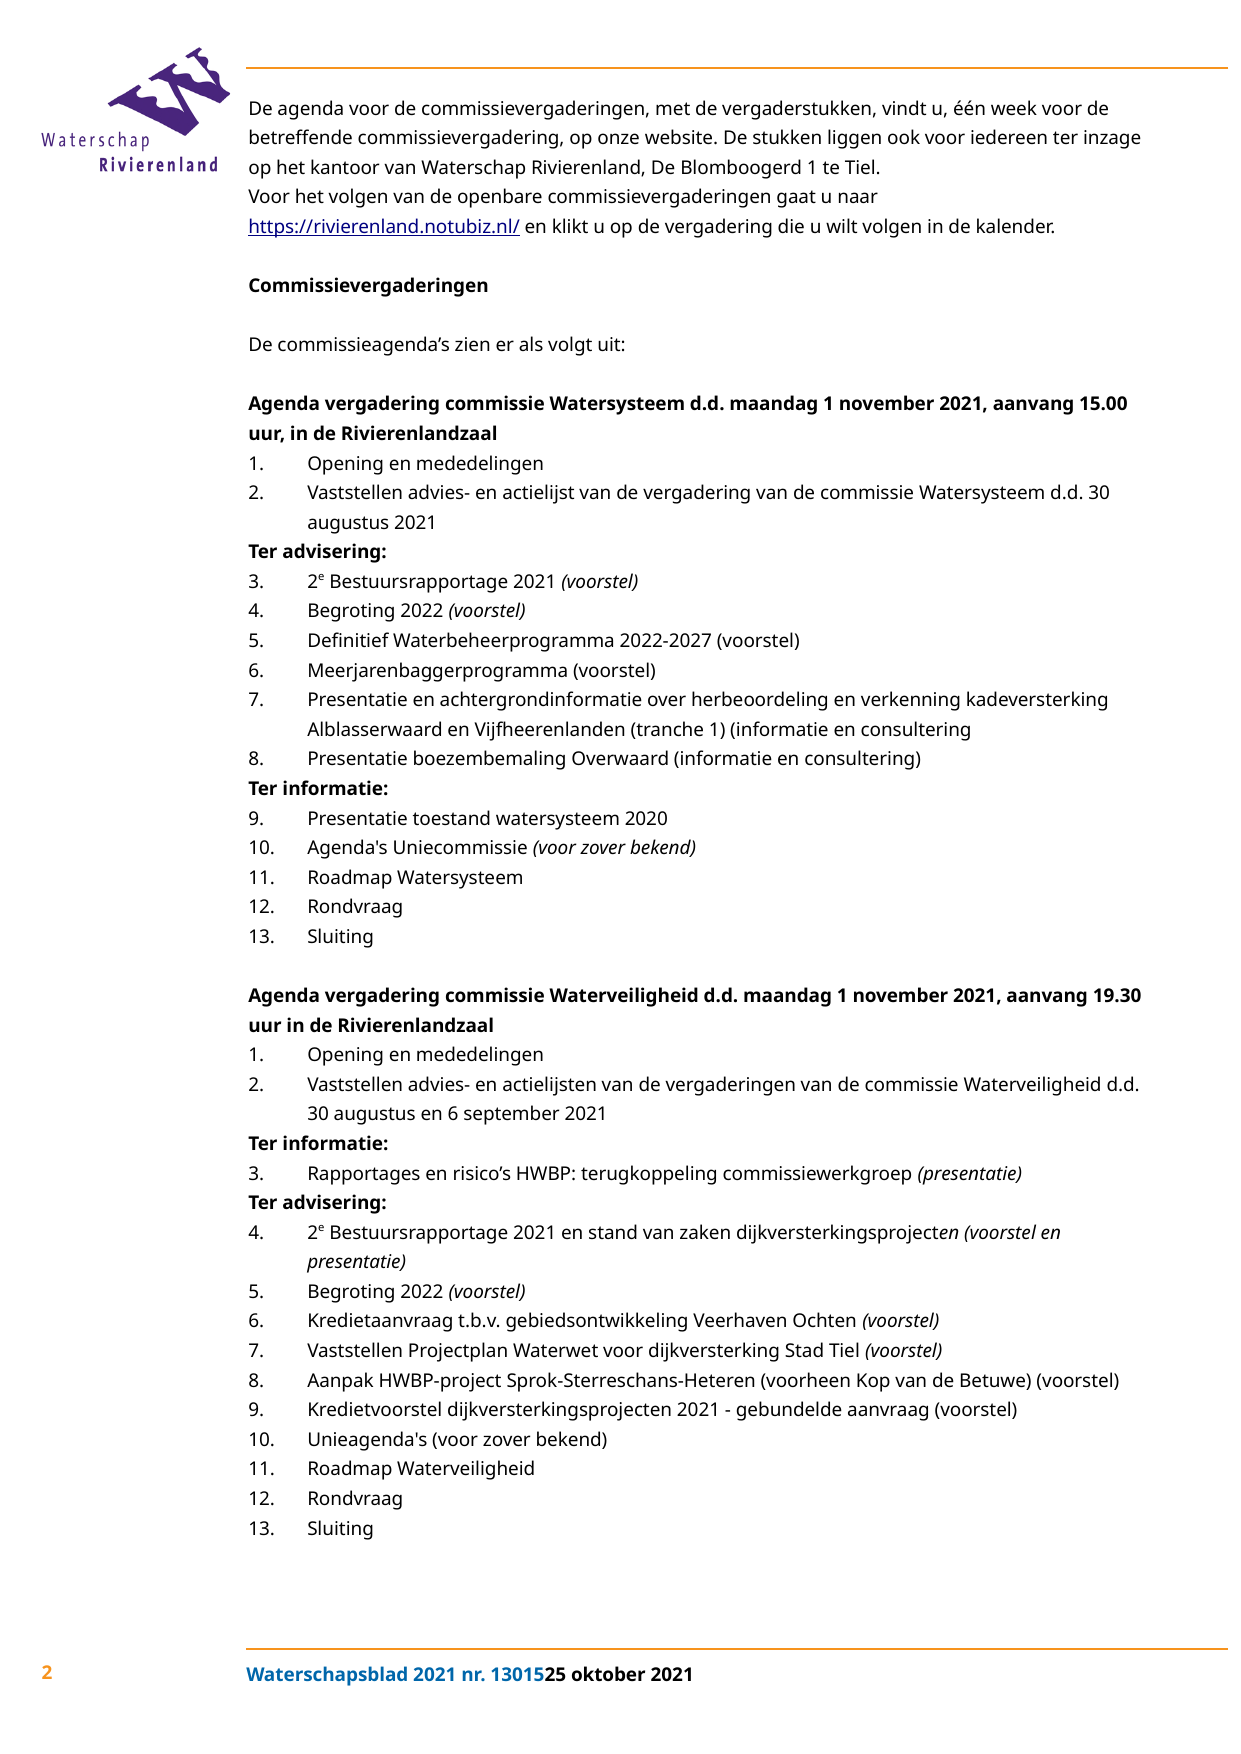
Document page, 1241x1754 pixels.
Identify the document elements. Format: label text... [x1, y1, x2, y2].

list Rapportages en risico’s HWBP: terugkoppeling commissiewerkgroep (presentatie) [248, 1160, 1152, 1186]
list Presentatie boezembemaling Overwaard (informatie en consultering) [248, 746, 1152, 771]
list Unieagenda's (voor zover bekend) [248, 1426, 1152, 1452]
text Commissievergaderingen [248, 272, 1152, 298]
list Vaststellen Projectplan Waterwet voor dijkversterking Stad Tiel (voorstel) [248, 1337, 1152, 1363]
text Ter advisering: [248, 1189, 1152, 1215]
list Begroting 2022 (voorstel) [248, 598, 1152, 623]
text Agenda vergadering commissie Watersysteem d.d. maandag 1 november 2021, aanvang 15.00 uur, in de Rivierenlandzaal [248, 391, 1152, 446]
text De commissieagenda’s zien er als volgt uit: [248, 331, 1152, 357]
text Voor het volgen van de openbare commissievergaderingen gaat u naar https://rivierenland.notubiz.nl/ en klikt u op de vergadering die u wilt volgen in de kalender. [248, 183, 1152, 239]
list Rondvraag [248, 1485, 1152, 1511]
list Roadmap Waterveiligheid [248, 1456, 1152, 1481]
list Rondvraag [248, 893, 1152, 919]
list Meerjarenbaggerprogramma (voorstel) [248, 657, 1152, 683]
list Definitief Waterbeheerprogramma 2022-2027 (voorstel) [248, 627, 1152, 653]
text Ter informatie: [248, 775, 1152, 801]
list Begroting 2022 (voorstel) [248, 1278, 1152, 1304]
list 2e Bestuursrapportage 2021 (voorstel) [248, 568, 1152, 594]
list Kredietvoorstel dijkversterkingsprojecten 2021 - gebundelde aanvraag (voorstel) [248, 1396, 1152, 1422]
text Ter advisering: [248, 538, 1152, 564]
list Vaststellen advies- en actielijst van de vergadering van de commissie Watersysteem d.d. 30 augustus 2021 [248, 479, 1152, 535]
list Agenda's Uniecommissie (voor zover bekend) [248, 834, 1152, 860]
picture [41, 47, 231, 172]
list Sluiting [248, 923, 1152, 949]
list Kredietaanvraag t.b.v. gebiedsontwikkeling Veerhaven Ochten (voorstel) [248, 1308, 1152, 1333]
text Ter informatie: [248, 1130, 1152, 1156]
list Presentatie en achtergrondinformatie over herbeoordeling en verkenning kadeversterking Alblasserwaard en Vijfheerenlanden (tranche 1) (informatie en consultering [248, 686, 1152, 742]
text Agenda vergadering commissie Waterveiligheid d.d. maandag 1 november 2021, aanvang 19.30 uur in de Rivierenlandzaal [248, 982, 1152, 1038]
list Aanpak HWBP-project Sprok-Sterreschans-Heteren (voorheen Kop van de Betuwe) (voorstel) [248, 1367, 1152, 1393]
list Opening en mededelingen [248, 1041, 1152, 1067]
list 2e Bestuursrapportage 2021 en stand van zaken dijkversterkingsprojecten (voorstel en presentatie) [248, 1219, 1152, 1274]
text De agenda voor de commissievergaderingen, met de vergaderstukken, vindt u, één week voor de betreffende commissievergadering, op onze website. De stukken liggen ook voor iedereen ter inzage op het kantoor van Waterschap Rivierenland, De Blomboogerd 1 te Tiel. [248, 95, 1152, 180]
list Opening en mededelingen [248, 450, 1152, 476]
list Presentatie toestand watersysteem 2020 [248, 805, 1152, 831]
list Roadmap Watersysteem [248, 864, 1152, 890]
list Vaststellen advies- en actielijsten van de vergaderingen van de commissie Waterveiligheid d.d. 30 augustus en 6 september 2021 [248, 1071, 1152, 1126]
list Sluiting [248, 1515, 1152, 1541]
